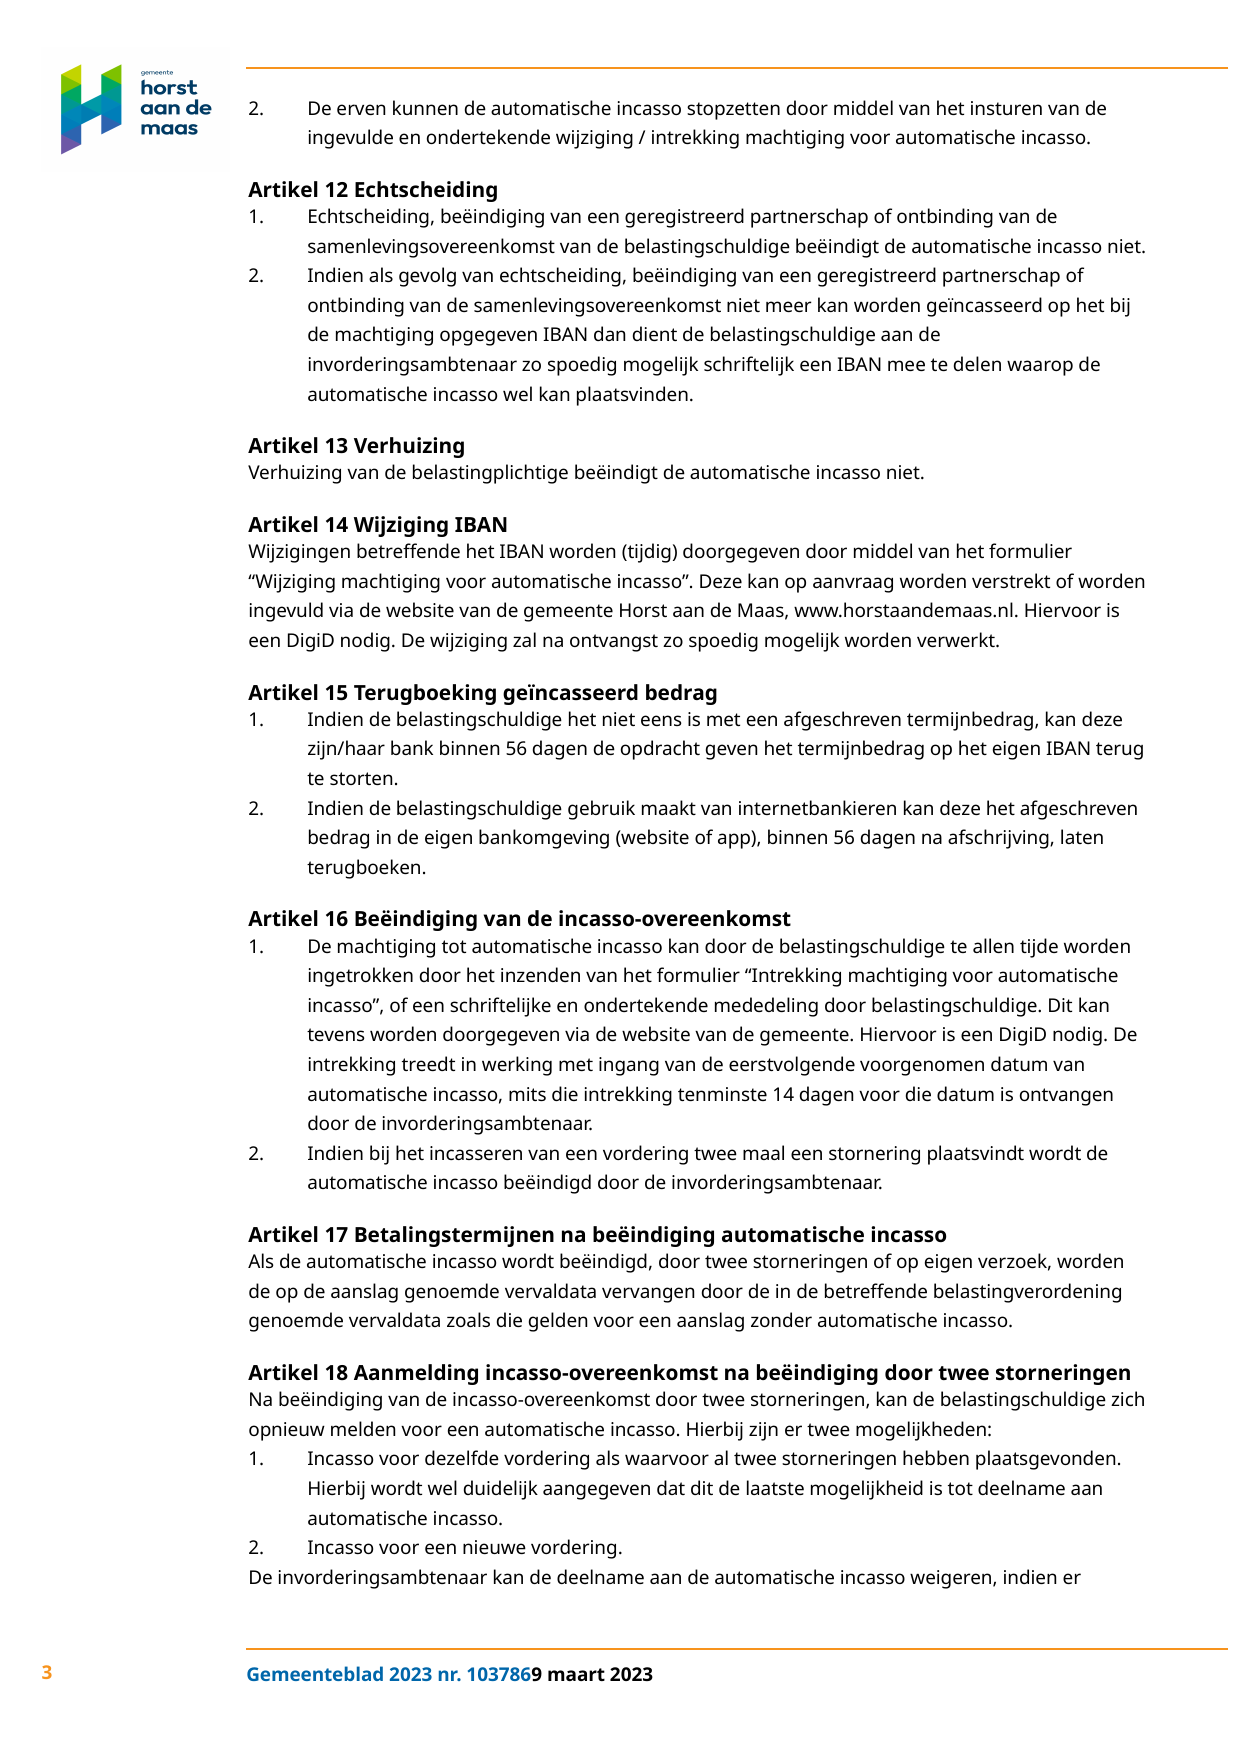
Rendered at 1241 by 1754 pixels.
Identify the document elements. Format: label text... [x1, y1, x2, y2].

text Artikel 12 Echtscheiding [248, 175, 1152, 203]
text Na beëindiging van de incasso-overeenkomst door twee storneringen, kan de belastingschuldige zich opnieuw melden voor een automatische incasso. Hierbij zijn er twee mogelijkheden: [248, 1386, 1152, 1442]
text Verhuizing van de belastingplichtige beëindigt de automatische incasso niet. [248, 459, 1152, 485]
text Artikel 16 Beëindiging van de incasso-overeenkomst [248, 904, 1152, 933]
list De erven kunnen de automatische incasso stopzetten door middel van het insturen van de ingevulde en ondertekende wijziging / intrekking machtiging voor automatische incasso. [248, 95, 1152, 150]
text Wijzigingen betreffende het IBAN worden (tijdig) doorgegeven door middel van het formulier “Wijziging machtiging voor automatische incasso”. Deze kan op aanvraag worden verstrekt of worden ingevuld via de website van de gemeente Horst aan de Maas, www.horstaandemaas.nl. Hiervoor is een DigiD nodig. De wijziging zal na ontvangst zo spoedig mogelijk worden verwerkt. [248, 538, 1152, 653]
list Incasso voor dezelfde vordering als waarvoor al twee storneringen hebben plaatsgevonden. Hierbij wordt wel duidelijk aangegeven dat dit de laatste mogelijkheid is tot deelname aan automatische incasso. [248, 1446, 1152, 1530]
list Indien bij het incasseren van een vordering twee maal een stornering plaatsvindt wordt de automatische incasso beëindigd door de invorderingsambtenaar. [248, 1140, 1152, 1195]
list De machtiging tot automatische incasso kan door de belastingschuldige te allen tijde worden ingetrokken door het inzenden van het formulier “Intrekking machtiging voor automatische incasso”, of een schriftelijke en ondertekende mededeling door belastingschuldige. Dit kan tevens worden doorgegeven via de website van de gemeente. Hiervoor is een DigiD nodig. De intrekking treedt in werking met ingang van de eerstvolgende voorgenomen datum van automatische incasso, mits die intrekking tenminste 14 dagen voor die datum is ontvangen door de invorderingsambtenaar. [248, 933, 1152, 1136]
text Artikel 13 Verhuizing [248, 431, 1152, 459]
text Artikel 14 Wijziging IBAN [248, 510, 1152, 538]
list Indien de belastingschuldige gebruik maakt van internetbankieren kan deze het afgeschreven bedrag in de eigen bankomgeving (website of app), binnen 56 dagen na afschrijving, laten terugboeken. [248, 795, 1152, 880]
text Als de automatische incasso wordt beëindigd, door twee storneringen of op eigen verzoek, worden de op de aanslag genoemde vervaldata vervangen door de in de betreffende belastingverordening genoemde vervaldata zoals die gelden voor een aanslag zonder automatische incasso. [248, 1248, 1152, 1333]
list Indien de belastingschuldige het niet eens is met een afgeschreven termijnbedrag, kan deze zijn/haar bank binnen 56 dagen de opdracht geven het termijnbedrag op het eigen IBAN terug te storten. [248, 706, 1152, 791]
text Artikel 17 Betalingstermijnen na beëindiging automatische incasso [248, 1220, 1152, 1248]
picture [41, 47, 231, 172]
list Incasso voor een nieuwe vordering. [248, 1534, 1152, 1560]
text Artikel 15 Terugboeking geïncasseerd bedrag [248, 678, 1152, 706]
text De invorderingsambtenaar kan de deelname aan de automatische incasso weigeren, indien er [248, 1564, 1152, 1589]
list Echtscheiding, beëindiging van een geregistreerd partnerschap of ontbinding van de samenlevingsovereenkomst van de belastingschuldige beëindigt de automatische incasso niet. [248, 203, 1152, 258]
text Artikel 18 Aanmelding incasso-overeenkomst na beëindiging door twee storneringen [248, 1358, 1152, 1386]
list Indien als gevolg van echtscheiding, beëindiging van een geregistreerd partnerschap of ontbinding van de samenlevingsovereenkomst niet meer kan worden geïncasseerd op het bij de machtiging opgegeven IBAN dan dient de belastingschuldige aan de invorderingsambtenaar zo spoedig mogelijk schriftelijk een IBAN mee te delen waarop de automatische incasso wel kan plaatsvinden. [248, 262, 1152, 406]
